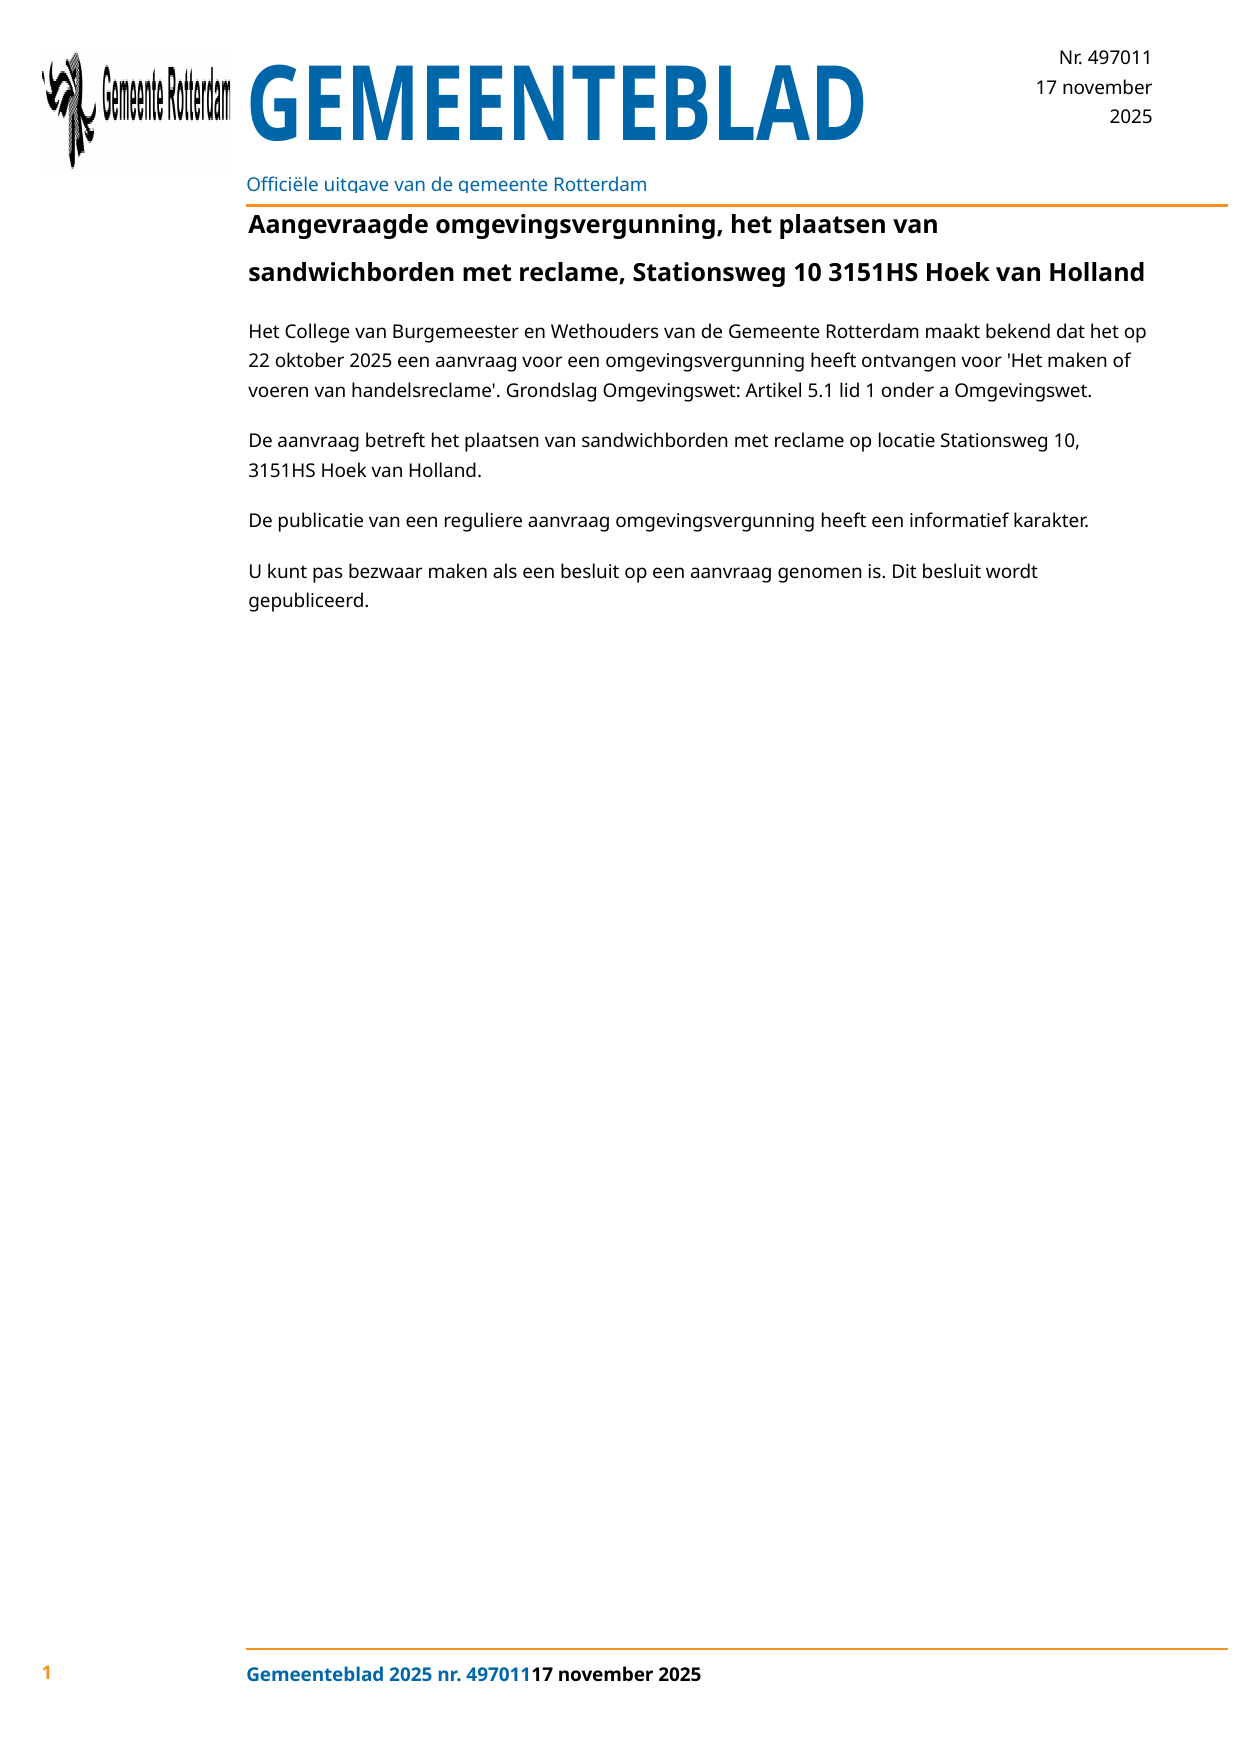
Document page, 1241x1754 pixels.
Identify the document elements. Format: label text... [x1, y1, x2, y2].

text De aanvraag betreft het plaatsen van sandwichborden met reclame op locatie Stationsweg 10, 3151HS Hoek van Holland. [248, 427, 1152, 483]
text Aangevraagde omgevingsvergunning, het plaatsen van sandwichborden met reclame, Stationsweg 10 3151HS Hoek van Holland [248, 207, 1152, 288]
picture [41, 47, 231, 172]
text De publicatie van een reguliere aanvraag omgevingsvergunning heeft een informatief karakter. [248, 507, 1152, 533]
text U kunt pas bezwaar maken als een besluit op een aanvraag genomen is. Dit besluit wordt gepubliceerd. [248, 558, 1152, 613]
text Het College van Burgemeester en Wethouders van de Gemeente Rotterdam maakt bekend dat het op 22 oktober 2025 een aanvraag voor een omgevingsvergunning heeft ontvangen voor 'Het maken of voeren van handelsreclame'. Grondslag Omgevingswet: Artikel 5.1 lid 1 onder a Omgevingswet. [248, 318, 1152, 403]
